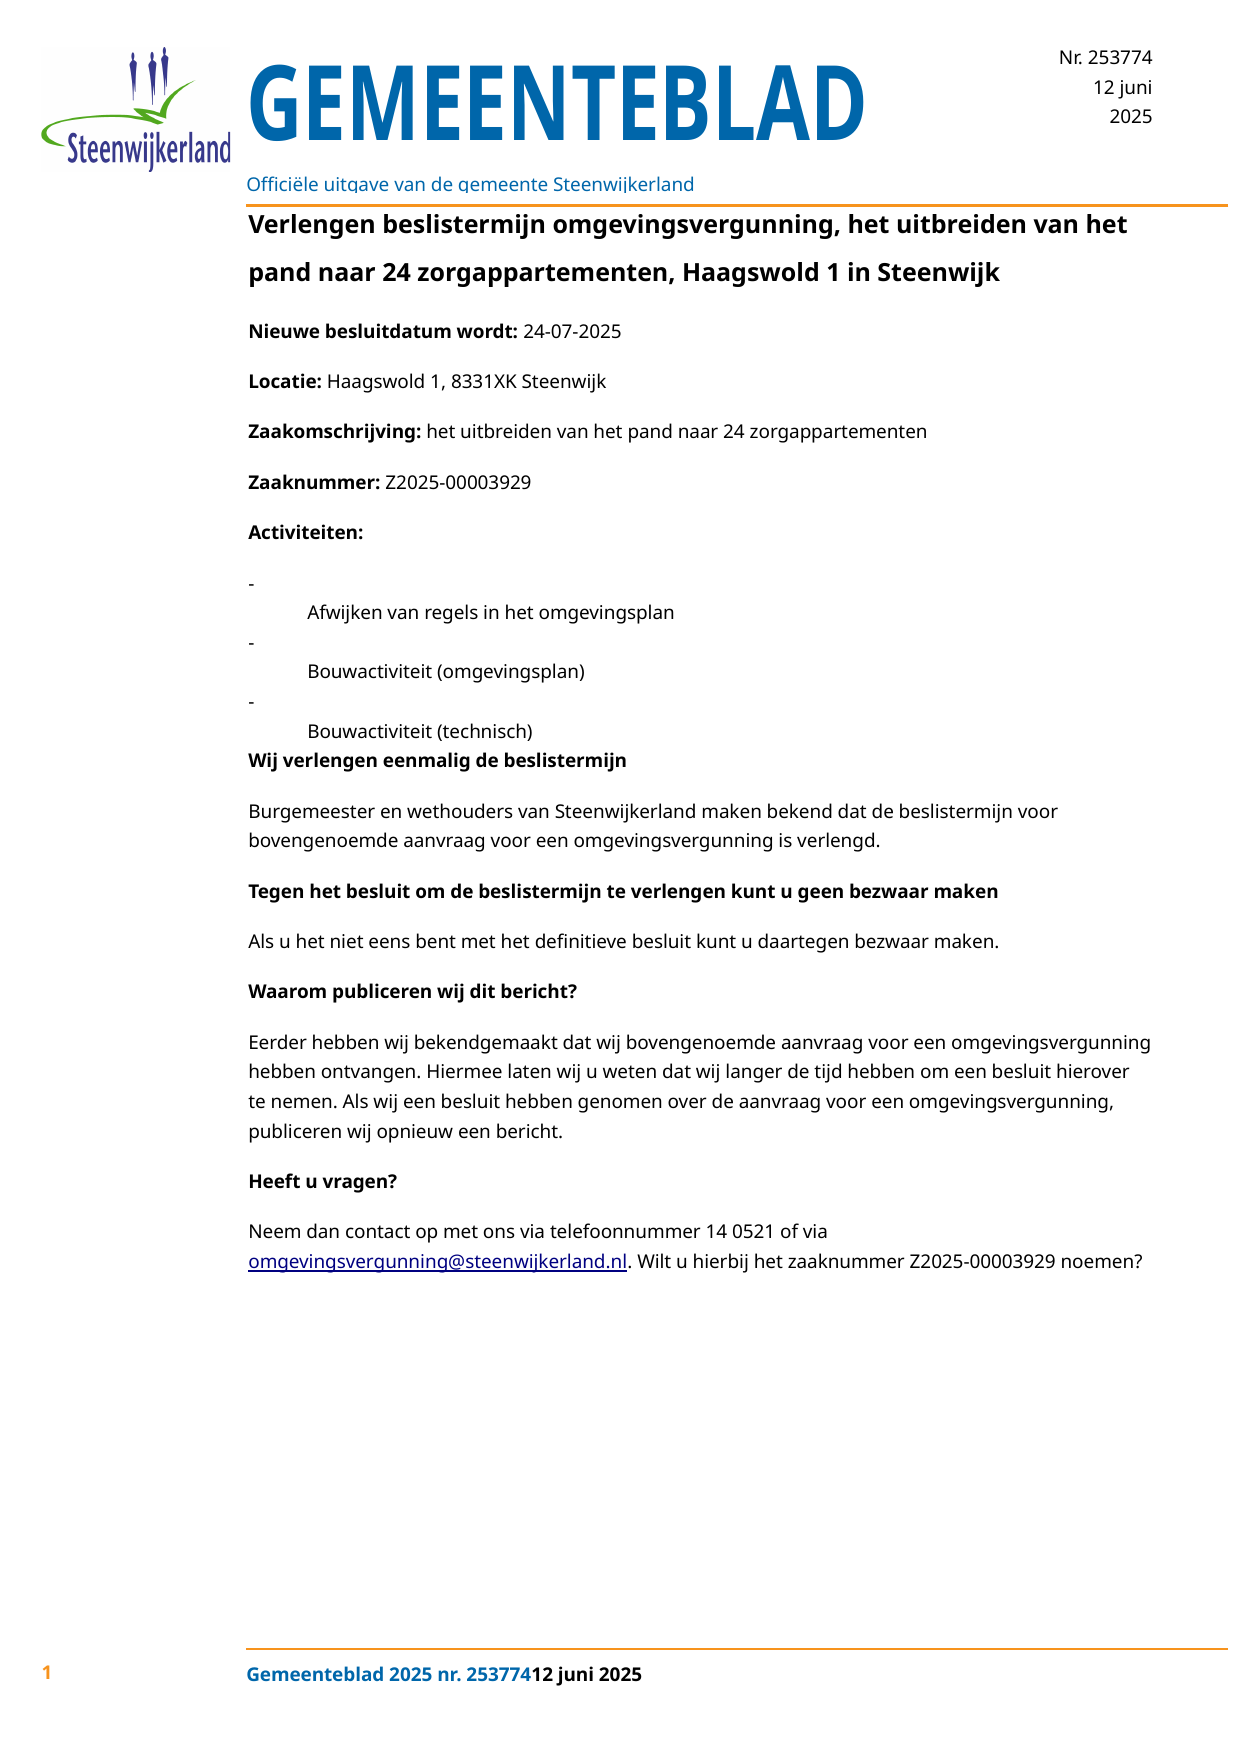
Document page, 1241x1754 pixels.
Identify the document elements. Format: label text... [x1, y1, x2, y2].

picture [41, 47, 231, 172]
text Burgemeester en wethouders van Steenwijkerland maken bekend dat de beslistermijn voor bovengenoemde aanvraag voor een omgevingsvergunning is verlengd. [248, 798, 1152, 853]
text Eerder hebben wij bekendgemaakt dat wij bovengenoemde aanvraag voor een omgevingsvergunning hebben ontvangen. Hiermee laten wij u weten dat wij langer de tijd hebben om een besluit hierover te nemen. Als wij een besluit hebben genomen over de aanvraag voor een omgevingsvergunning, publiceren wij opnieuw een bericht. [248, 1029, 1152, 1144]
text Waarom publiceren wij dit bericht? [248, 979, 1152, 1004]
text Nieuwe besluitdatum wordt: 24-07-2025 [248, 318, 1152, 344]
text Verlengen beslistermijn omgevingsvergunning, het uitbreiden van het pand naar 24 zorgappartementen, Haagswold 1 in Steenwijk [248, 207, 1152, 288]
text Wij verlengen eenmalig de beslistermijn [248, 747, 1152, 773]
list Bouwactiviteit (technisch) [248, 718, 1152, 744]
text Activiteiten: [248, 519, 1152, 545]
text Neem dan contact op met ons via telefoonnummer 14 0521 of via omgevingsvergunning@steenwijkerland.nl. Wilt u hierbij het zaaknummer Z2025-00003929 noemen? [248, 1219, 1152, 1274]
text Als u het niet eens bent met het definitieve besluit kunt u daartegen bezwaar maken. [248, 928, 1152, 954]
list Afwijken van regels in het omgevingsplan [248, 599, 1152, 625]
text Zaakomschrijving: het uitbreiden van het pand naar 24 zorgappartementen [248, 419, 1152, 444]
text Zaaknummer: Z2025-00003929 [248, 469, 1152, 495]
text Locatie: Haagswold 1, 8331XK Steenwijk [248, 368, 1152, 394]
text Heeft u vragen? [248, 1168, 1152, 1194]
list Bouwactiviteit (omgevingsplan) [248, 659, 1152, 684]
text Tegen het besluit om de beslistermijn te verlengen kunt u geen bezwaar maken [248, 878, 1152, 904]
